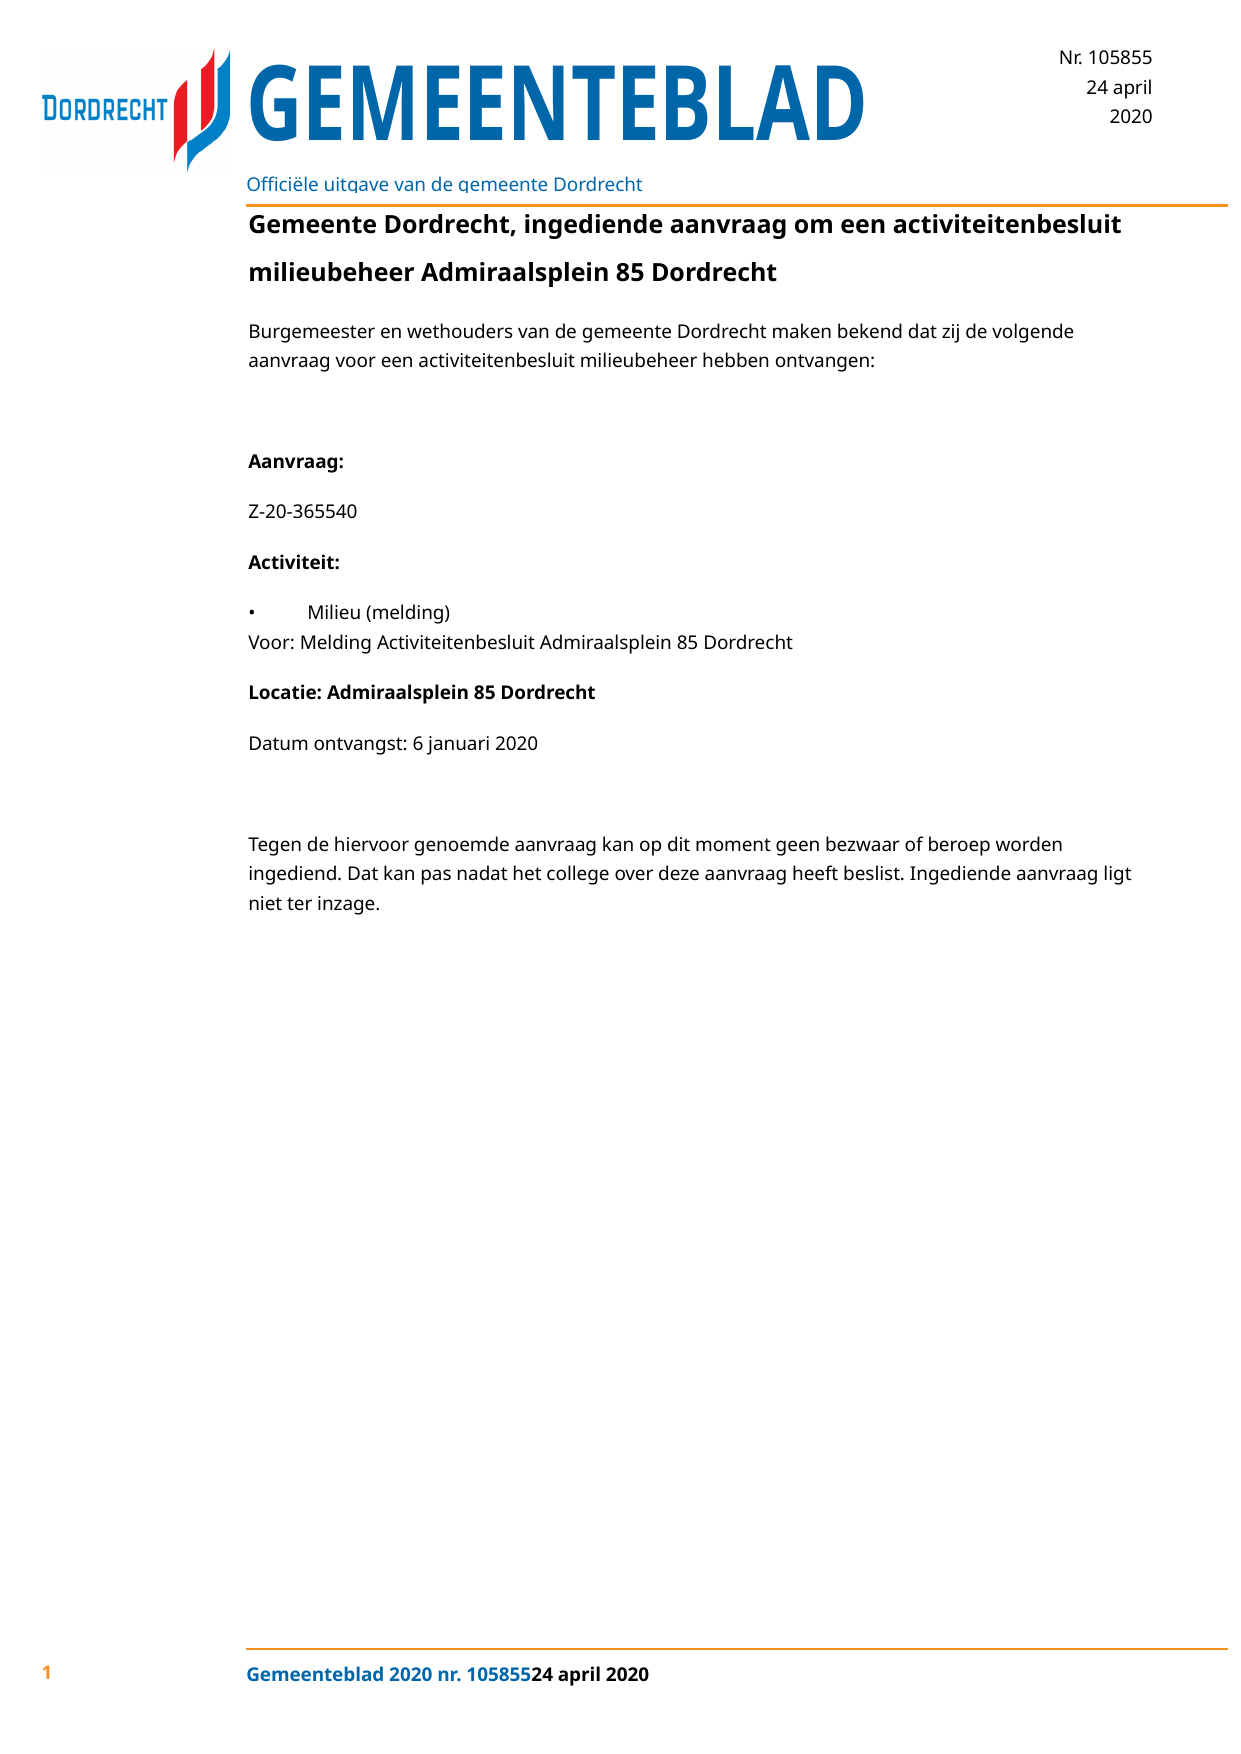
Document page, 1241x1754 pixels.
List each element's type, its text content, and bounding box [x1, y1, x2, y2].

list Milieu (melding) [248, 599, 1152, 625]
text Z-20-365540 [248, 499, 1152, 524]
text Datum ontvangst: 6 januari 2020 [248, 730, 1152, 756]
text Gemeente Dordrecht, ingediende aanvraag om een activiteitenbesluit milieubeheer Admiraalsplein 85 Dordrecht [248, 207, 1152, 288]
text Aanvraag: [248, 448, 1152, 474]
text Locatie: Admiraalsplein 85 Dordrecht [248, 679, 1152, 705]
text Burgemeester en wethouders van de gemeente Dordrecht maken bekend dat zij de volgende aanvraag voor een activiteitenbesluit milieubeheer hebben ontvangen: [248, 318, 1152, 373]
picture [41, 47, 231, 172]
text Tegen de hiervoor genoemde aanvraag kan op dit moment geen bezwaar of beroep worden ingediend. Dat kan pas nadat het college over deze aanvraag heeft beslist. Ingediende aanvraag ligt niet ter inzage. [248, 831, 1152, 916]
text Activiteit: [248, 549, 1152, 575]
text Voor: Melding Activiteitenbesluit Admiraalsplein 85 Dordrecht [248, 629, 1152, 655]
